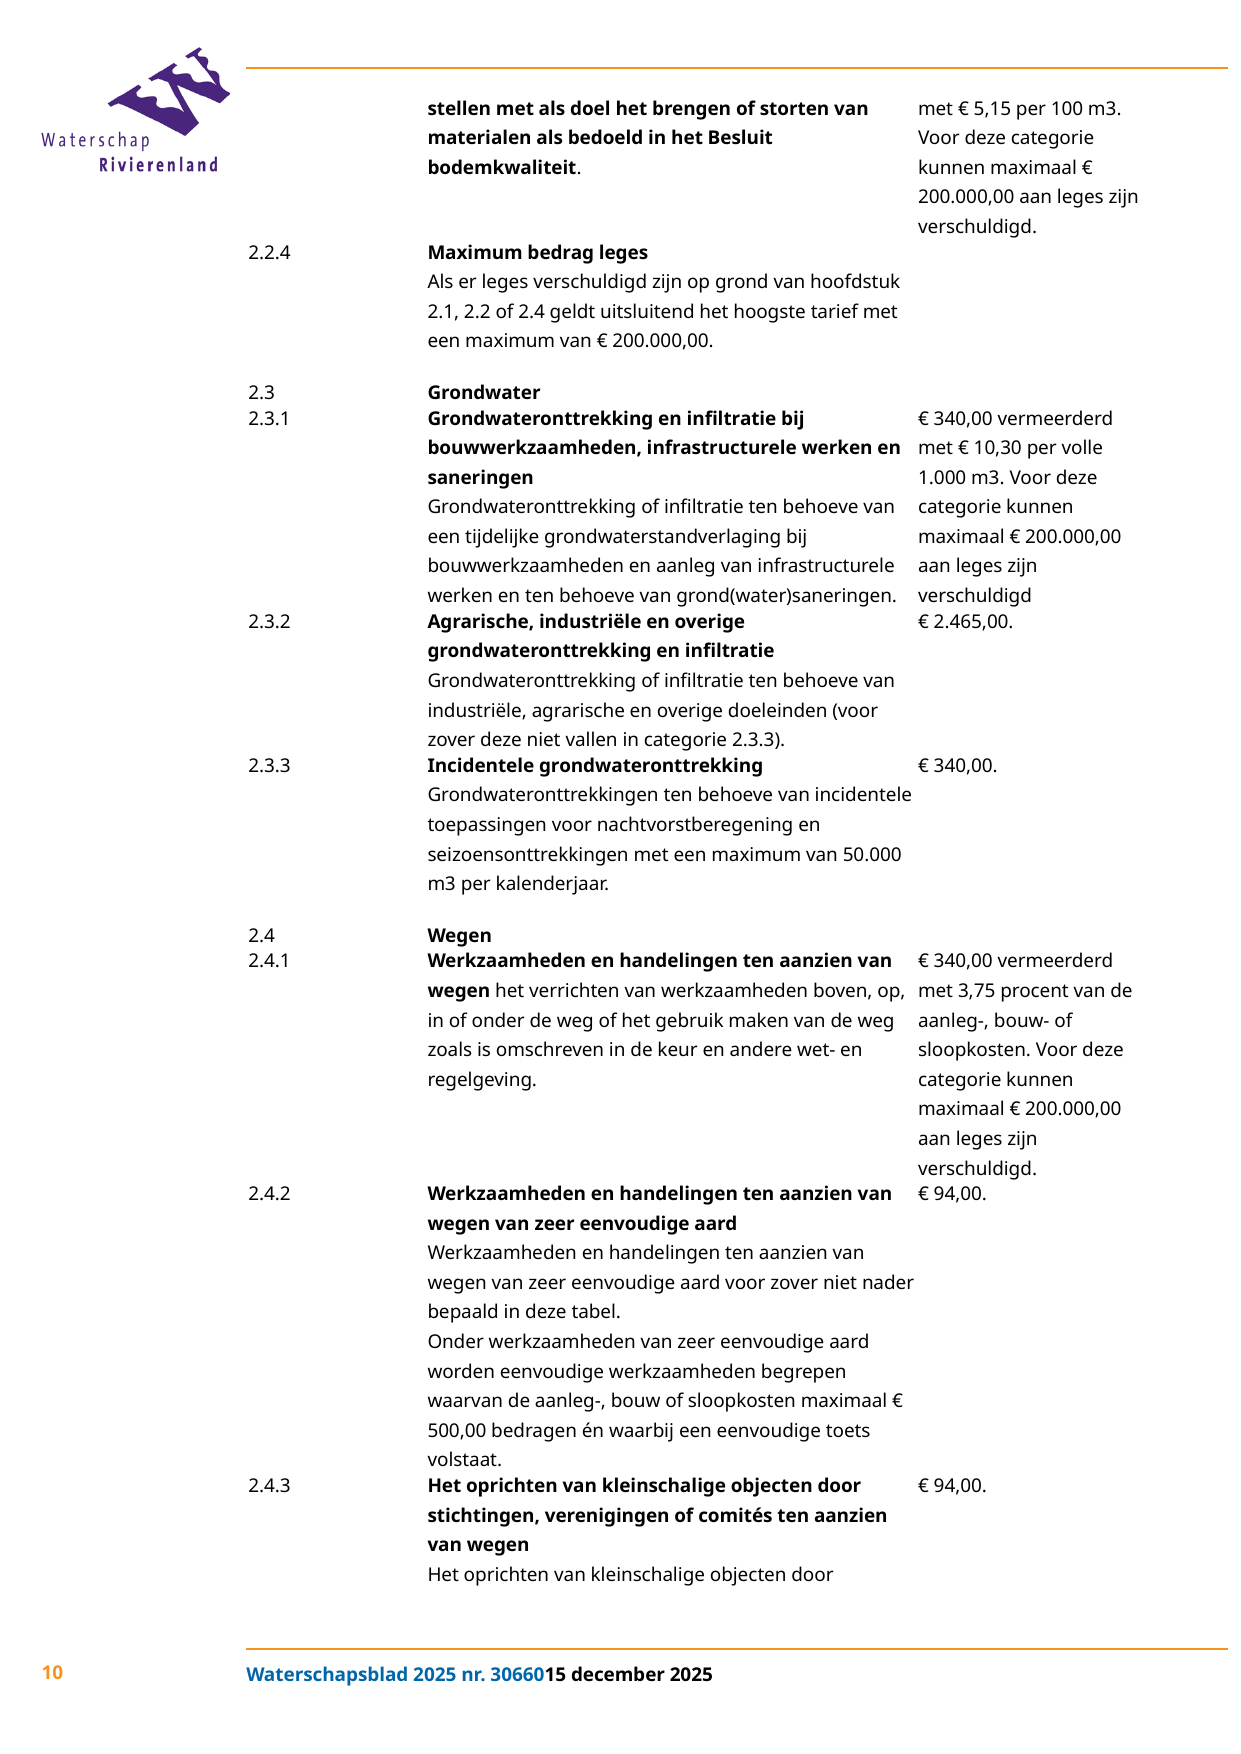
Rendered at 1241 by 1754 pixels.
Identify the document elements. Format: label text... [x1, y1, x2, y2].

table_cell [918, 239, 1152, 353]
table_cell [248, 353, 427, 379]
table_cell € 94,00. [918, 1473, 1152, 1587]
table_cell stellen met als doel het brengen of storten van materialen als bedoeld in het Besluit bodemkwaliteit. [427, 95, 918, 239]
table_cell 2.4.1 [248, 948, 427, 1180]
table_cell Agrarische, industriële en overige grondwateronttrekking en infiltratie Grondwateronttrekking of infiltratie ten behoeve van industriële, agrarische en overige doeleinden (voor zover deze niet vallen in categorie 2.3.3). [427, 608, 918, 752]
table_cell [918, 896, 1152, 922]
table_cell met € 5,15 per 100 m3. Voor deze categorie kunnen maximaal € 200.000,00 aan leges zijn verschuldigd. [918, 95, 1152, 239]
table_cell € 2.465,00. [918, 608, 1152, 752]
table_cell 2.2.4 [248, 239, 427, 353]
table_cell Maximum bedrag leges Als er leges verschuldigd zijn op grond van hoofdstuk 2.1, 2.2 of 2.4 geldt uitsluitend het hoogste tarief met een maximum van € 200.000,00. [427, 239, 918, 353]
table_cell € 340,00. [918, 752, 1152, 896]
table_cell € 94,00. [918, 1180, 1152, 1472]
table_cell € 340,00 vermeerderd met 3,75 procent van de aanleg-, bouw- of sloopkosten. Voor deze categorie kunnen maximaal € 200.000,00 aan leges zijn verschuldigd. [918, 948, 1152, 1180]
table_cell € 340,00 vermeerderd met € 10,30 per volle 1.000 m3. Voor deze categorie kunnen maximaal € 200.000,00 aan leges zijn verschuldigd [918, 405, 1152, 608]
table_cell 2.4.2 [248, 1180, 427, 1472]
table_cell [248, 896, 427, 922]
table_cell 2.3.1 [248, 405, 427, 608]
table_cell [918, 379, 1152, 405]
picture [41, 47, 231, 172]
table_cell [427, 896, 918, 922]
table_cell 2.4.3 [248, 1473, 427, 1587]
table_cell Grondwater [427, 379, 918, 405]
table_cell 2.4 [248, 922, 427, 948]
table_cell Werkzaamheden en handelingen ten aanzien van wegen van zeer eenvoudige aard Werkzaamheden en handelingen ten aanzien van wegen van zeer eenvoudige aard voor zover niet nader bepaald in deze tabel. Onder werkzaamheden van zeer eenvoudige aard worden eenvoudige werkzaamheden begrepen waarvan de aanleg-, bouw of sloopkosten maximaal € 500,00 bedragen én waarbij een eenvoudige toets volstaat. [427, 1180, 918, 1472]
table_cell [427, 353, 918, 379]
table_cell Incidentele grondwateronttrekking Grondwateronttrekkingen ten behoeve van incidentele toepassingen voor nachtvorstberegening en seizoensonttrekkingen met een maximum van 50.000 m3 per kalenderjaar. [427, 752, 918, 896]
table_cell 2.3.3 [248, 752, 427, 896]
table_cell Wegen [427, 922, 918, 948]
table_cell [918, 922, 1152, 948]
table_cell 2.3 [248, 379, 427, 405]
table_cell 2.3.2 [248, 608, 427, 752]
table_cell Werkzaamheden en handelingen ten aanzien van wegen het verrichten van werkzaamheden boven, op, in of onder de weg of het gebruik maken van de weg zoals is omschreven in de keur en andere wet- en regelgeving. [427, 948, 918, 1180]
table_cell Het oprichten van kleinschalige objecten door stichtingen, verenigingen of comités ten aanzien van wegen Het oprichten van kleinschalige objecten door [427, 1473, 918, 1587]
table_cell [918, 353, 1152, 379]
table_cell [248, 95, 427, 239]
table_cell Grondwateronttrekking en infiltratie bij bouwwerkzaamheden, infrastructurele werken en saneringen Grondwateronttrekking of infiltratie ten behoeve van een tijdelijke grondwaterstandverlaging bij bouwwerkzaamheden en aanleg van infrastructurele werken en ten behoeve van grond(water)saneringen. [427, 405, 918, 608]
